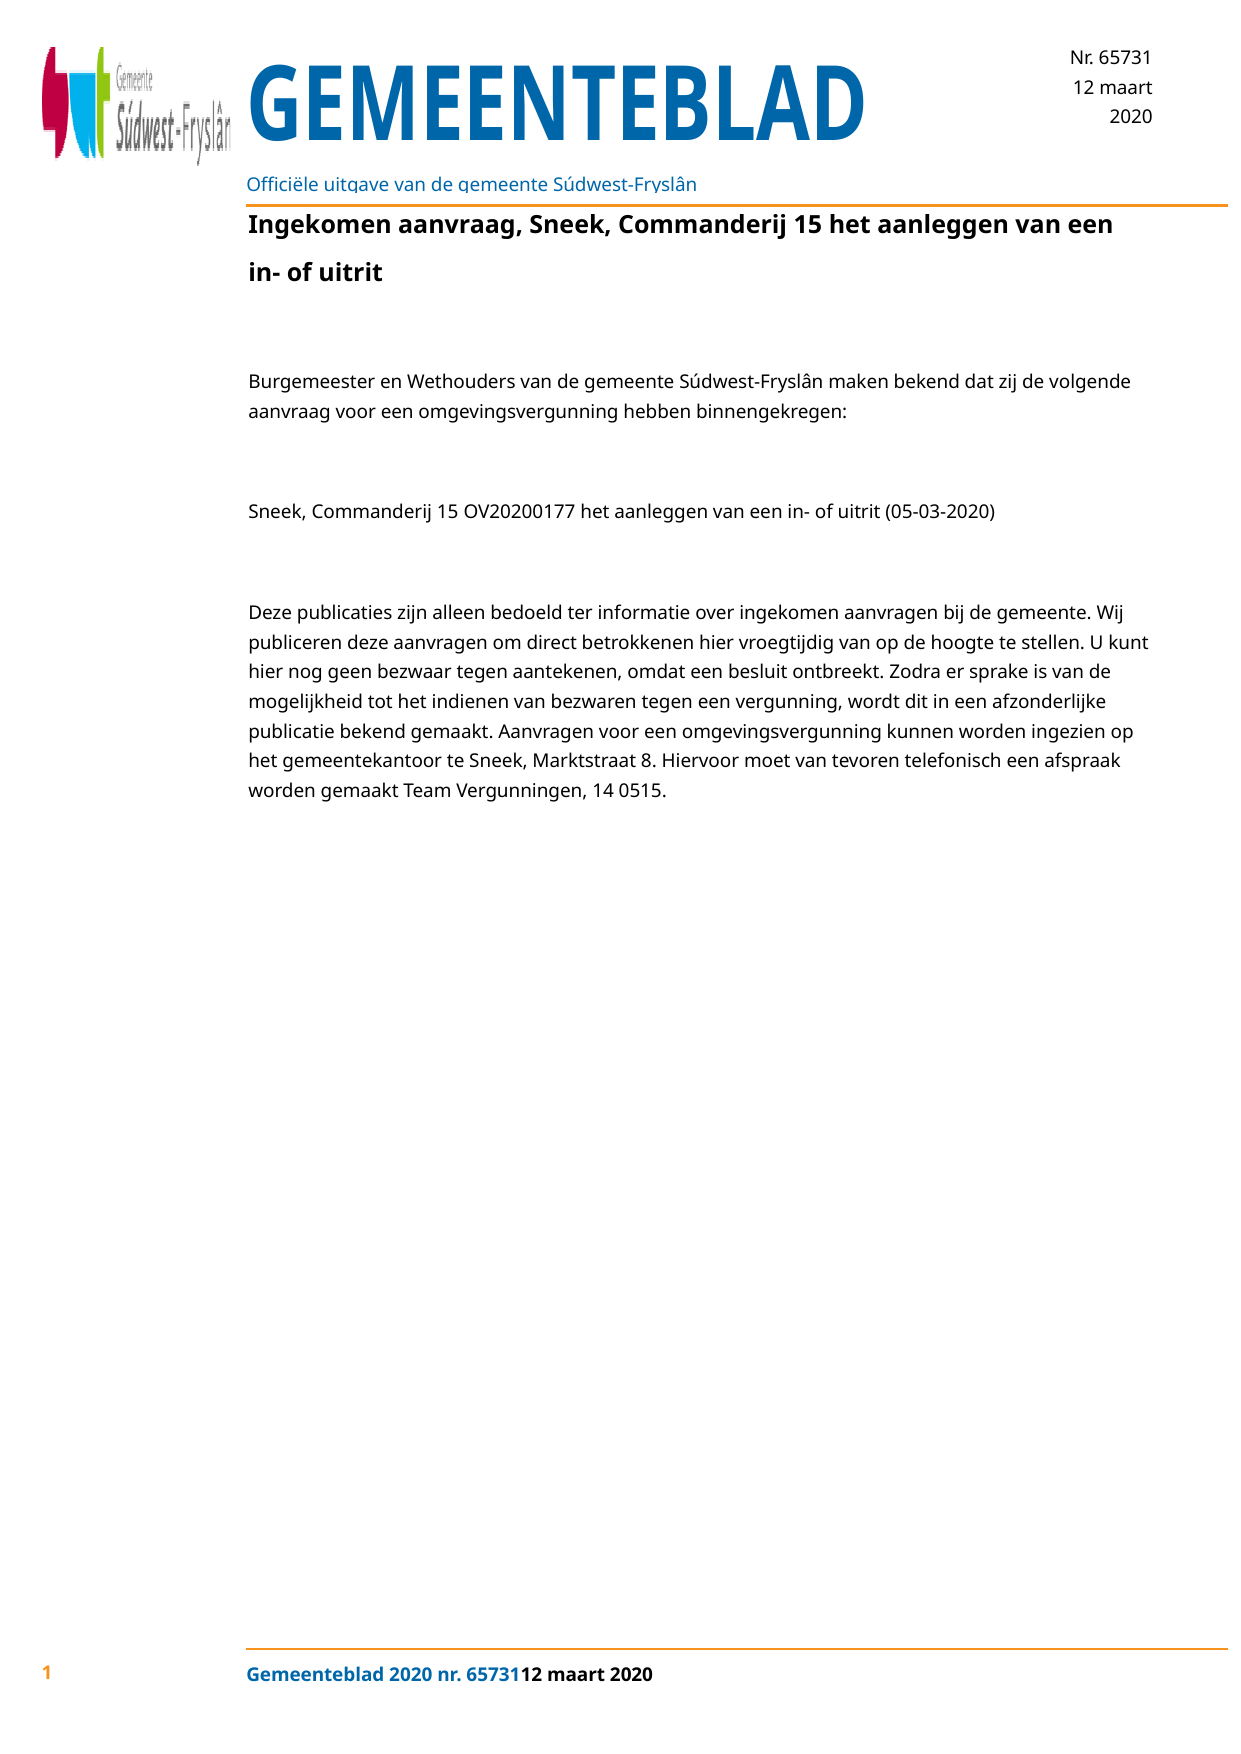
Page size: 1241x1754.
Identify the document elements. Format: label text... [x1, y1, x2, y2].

picture [41, 47, 231, 172]
text Sneek, Commanderij 15 OV20200177 het aanleggen van een in- of uitrit (05-03-2020) [248, 499, 1152, 524]
text Burgemeester en Wethouders van de gemeente Súdwest-Fryslân maken bekend dat zij de volgende aanvraag voor een omgevingsvergunning hebben binnengekregen: [248, 368, 1152, 424]
text Ingekomen aanvraag, Sneek, Commanderij 15 het aanleggen van een in- of uitrit [248, 207, 1152, 288]
text Deze publicaties zijn alleen bedoeld ter informatie over ingekomen aanvragen bij de gemeente. Wij publiceren deze aanvragen om direct betrokkenen hier vroegtijdig van op de hoogte te stellen. U kunt hier nog geen bezwaar tegen aantekenen, omdat een besluit ontbreekt. Zodra er sprake is van de mogelijkheid tot het indienen van bezwaren tegen een vergunning, wordt dit in een afzonderlijke publicatie bekend gemaakt. Aanvragen voor een omgevingsvergunning kunnen worden ingezien op het gemeentekantoor te Sneek, Marktstraat 8. Hiervoor moet van tevoren telefonisch een afspraak worden gemaakt Team Vergunningen, 14 0515. [248, 599, 1152, 803]
